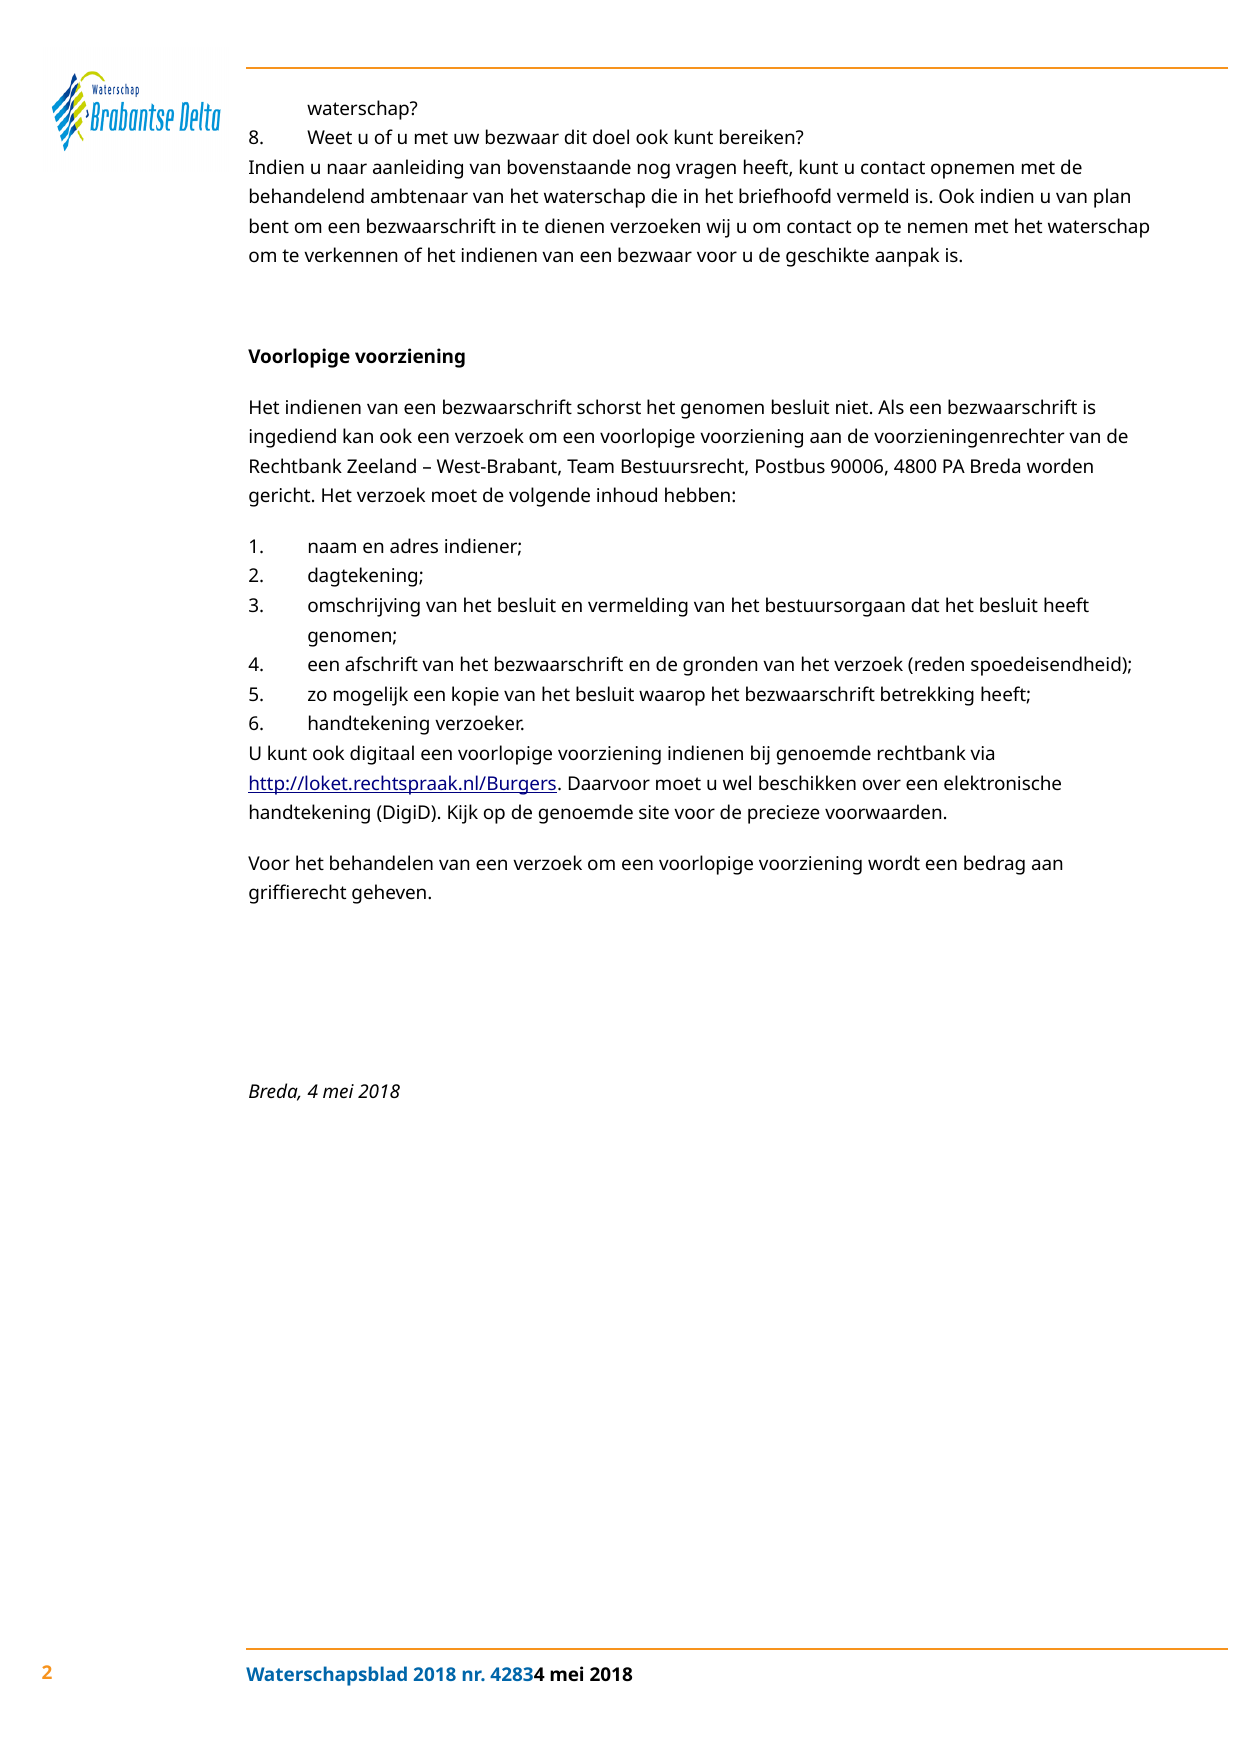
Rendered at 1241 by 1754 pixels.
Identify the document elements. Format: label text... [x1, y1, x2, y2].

list naam en adres indiener; [248, 533, 1152, 559]
text Breda, 4 mei 2018 [248, 1078, 1152, 1104]
text Voorlopige voorziening [248, 343, 1152, 369]
list waterschap? [248, 95, 1152, 121]
list dagtekening; [248, 563, 1152, 588]
text Indien u naar aanleiding van bovenstaande nog vragen heeft, kunt u contact opnemen met de behandelend ambtenaar van het waterschap die in het briefhoofd vermeld is. Ook indien u van plan bent om een bezwaarschrift in te dienen verzoeken wij u om contact op te nemen met het waterschap om te verkennen of het indienen van een bezwaar voor u de geschikte aanpak is. [248, 154, 1152, 268]
picture [41, 47, 231, 172]
text Het indienen van een bezwaarschrift schorst het genomen besluit niet. Als een bezwaarschrift is ingediend kan ook een verzoek om een voorlopige voorziening aan de voorzieningenrechter van de Rechtbank Zeeland – West-Brabant, Team Bestuursrecht, Postbus 90006, 4800 PA Breda worden gericht. Het verzoek moet de volgende inhoud hebben: [248, 394, 1152, 508]
text Voor het behandelen van een verzoek om een voorlopige voorziening wordt een bedrag aan griffierecht geheven. [248, 850, 1152, 905]
list handtekening verzoeker. [248, 711, 1152, 736]
list Weet u of u met uw bezwaar dit doel ook kunt bereiken? [248, 124, 1152, 150]
list zo mogelijk een kopie van het besluit waarop het bezwaarschrift betrekking heeft; [248, 681, 1152, 707]
list omschrijving van het besluit en vermelding van het bestuursorgaan dat het besluit heeft genomen; [248, 592, 1152, 648]
text U kunt ook digitaal een voorlopige voorziening indienen bij genoemde rechtbank via http://loket.rechtspraak.nl/Burgers. Daarvoor moet u wel beschikken over een elektronische handtekening (DigiD). Kijk op de genoemde site voor de precieze voorwaarden. [248, 740, 1152, 825]
list een afschrift van het bezwaarschrift en de gronden van het verzoek (reden spoedeisendheid); [248, 651, 1152, 677]
